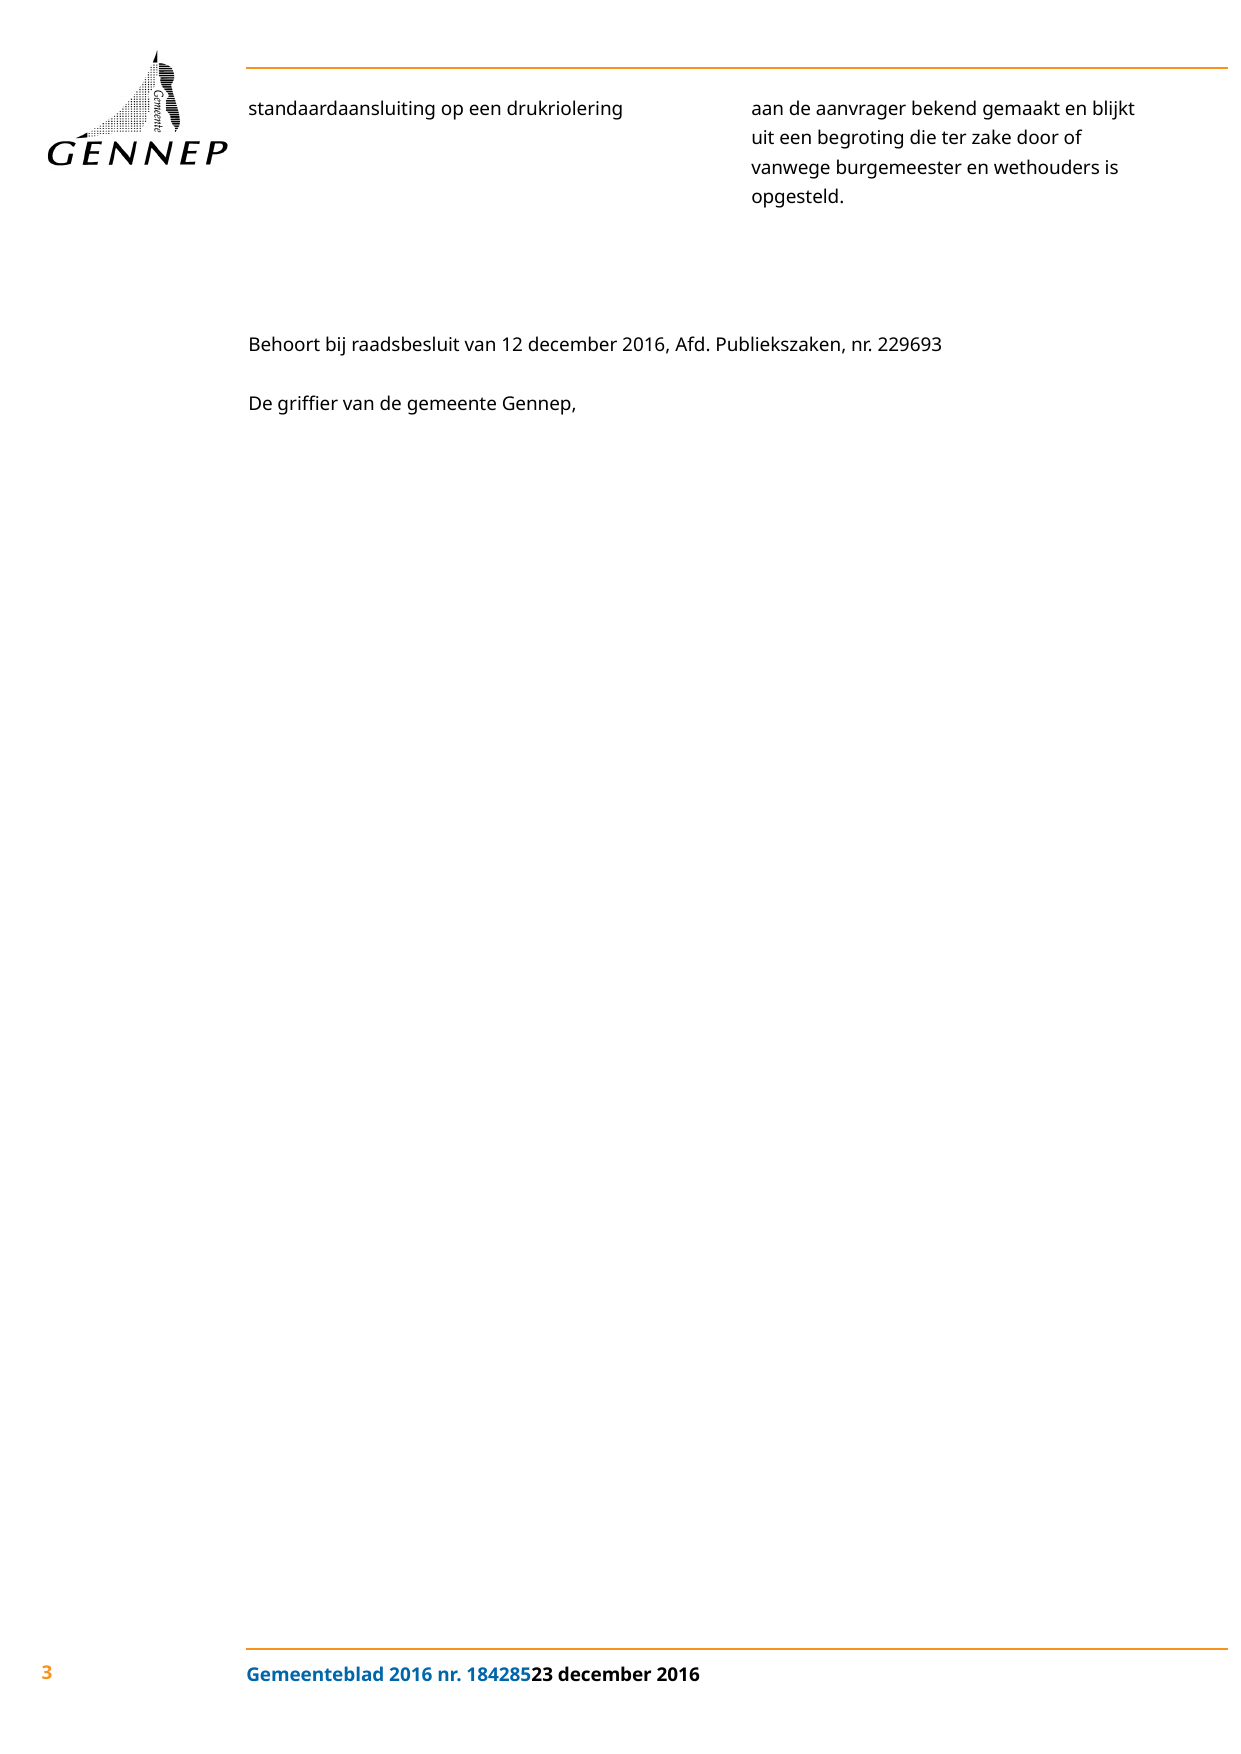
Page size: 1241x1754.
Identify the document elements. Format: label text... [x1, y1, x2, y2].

picture [41, 47, 231, 172]
table_cell aan de aanvrager bekend gemaakt en blijkt uit een begroting die ter zake door of vanwege burgemeester en wethouders is opgesteld. [751, 95, 1152, 209]
table_cell standaardaansluiting op een drukriolering [248, 95, 751, 209]
text Behoort bij raadsbesluit van 12 december 2016, Afd. Publiekszaken, nr. 229693 [248, 331, 1152, 357]
text De griffier van de gemeente Gennep, [248, 390, 1152, 416]
